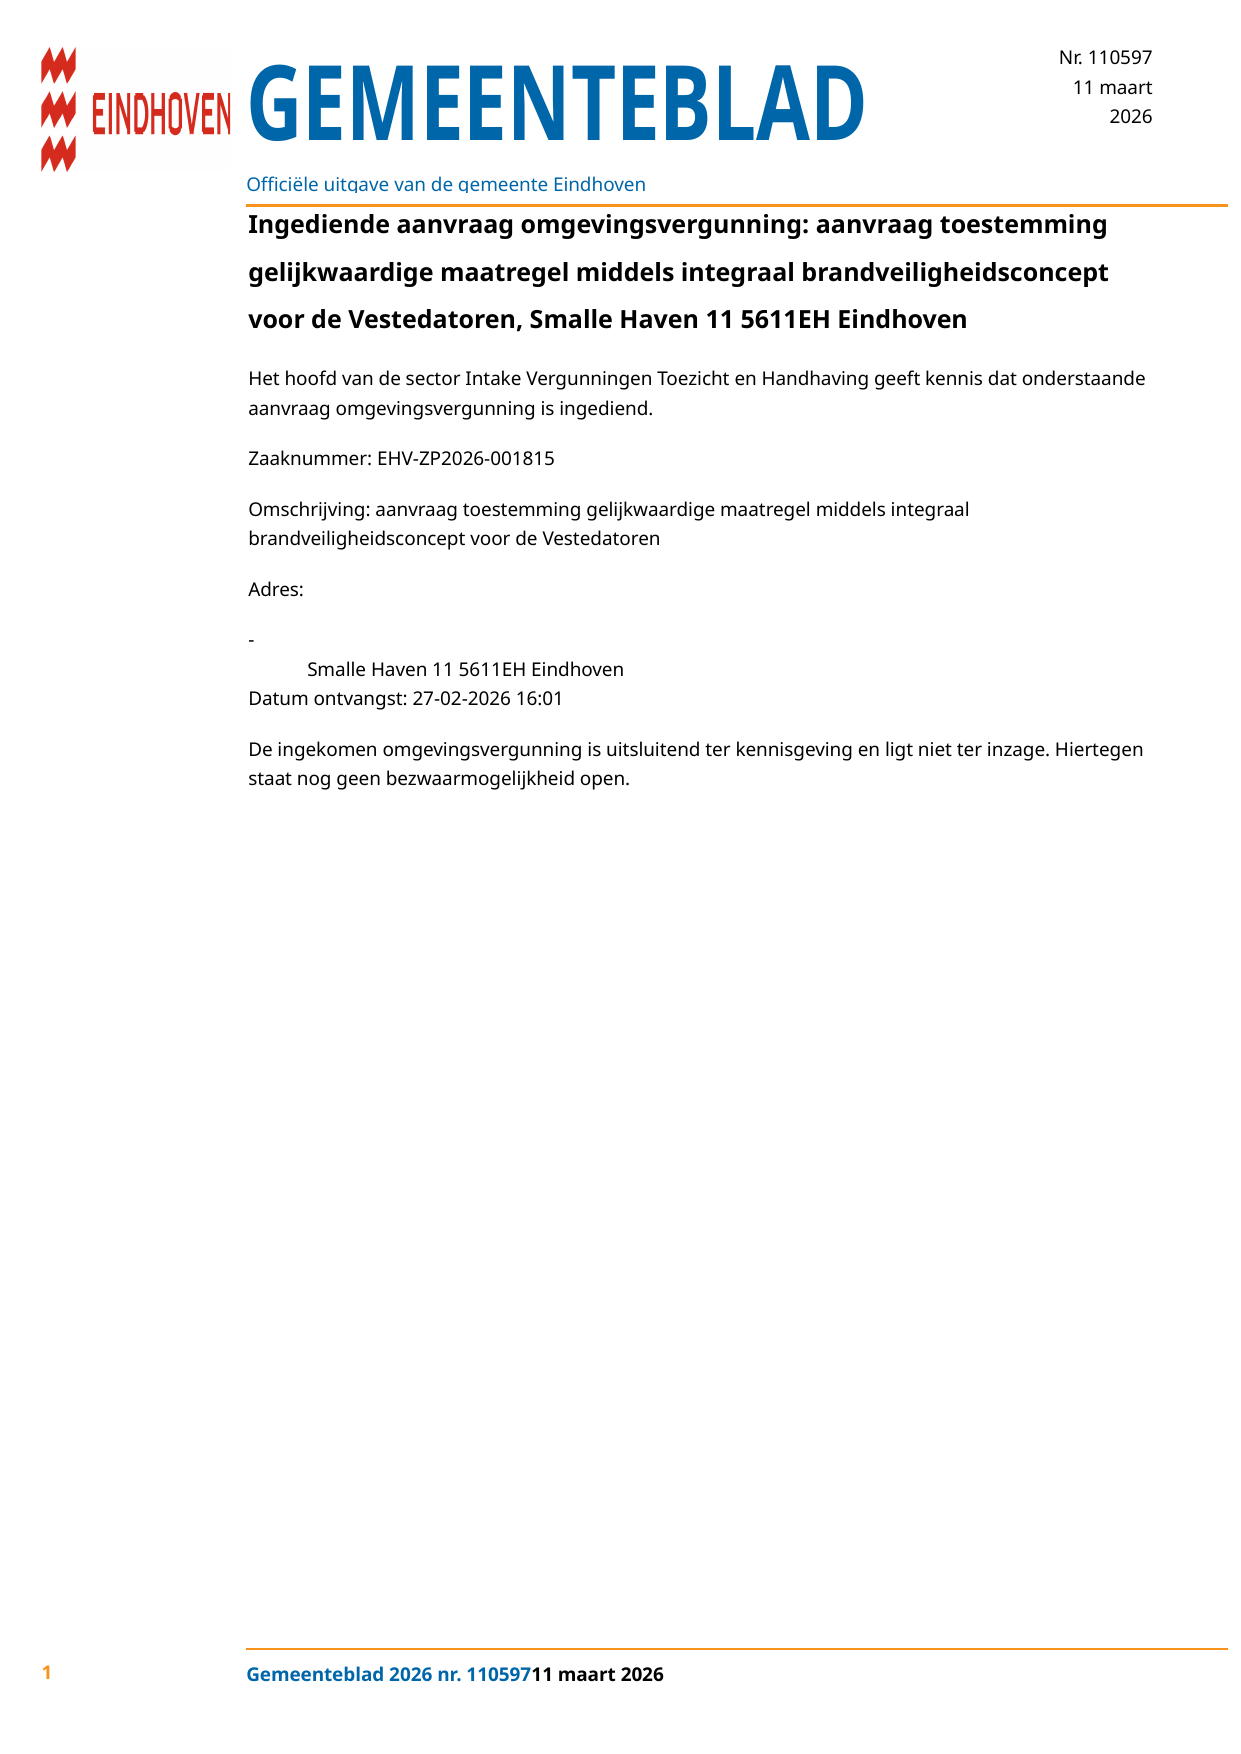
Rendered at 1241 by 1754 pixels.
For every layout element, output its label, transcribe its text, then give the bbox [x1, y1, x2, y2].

text Datum ontvangst: 27-02-2026 16:01 [248, 686, 1152, 711]
text De ingekomen omgevingsvergunning is uitsluitend ter kennisgeving en ligt niet ter inzage. Hiertegen staat nog geen bezwaarmogelijkheid open. [248, 736, 1152, 791]
text Adres: [248, 576, 1152, 602]
list Smalle Haven 11 5611EH Eindhoven [248, 656, 1152, 682]
text Zaaknummer: EHV-ZP2026-001815 [248, 446, 1152, 471]
text Ingediende aanvraag omgevingsvergunning: aanvraag toestemming gelijkwaardige maatregel middels integraal brandveiligheidsconcept voor de Vestedatoren, Smalle Haven 11 5611EH Eindhoven [248, 207, 1152, 336]
text Het hoofd van de sector Intake Vergunningen Toezicht en Handhaving geeft kennis dat onderstaande aanvraag omgevingsvergunning is ingediend. [248, 366, 1152, 421]
text Omschrijving: aanvraag toestemming gelijkwaardige maatregel middels integraal brandveiligheidsconcept voor de Vestedatoren [248, 496, 1152, 551]
picture [41, 47, 231, 172]
